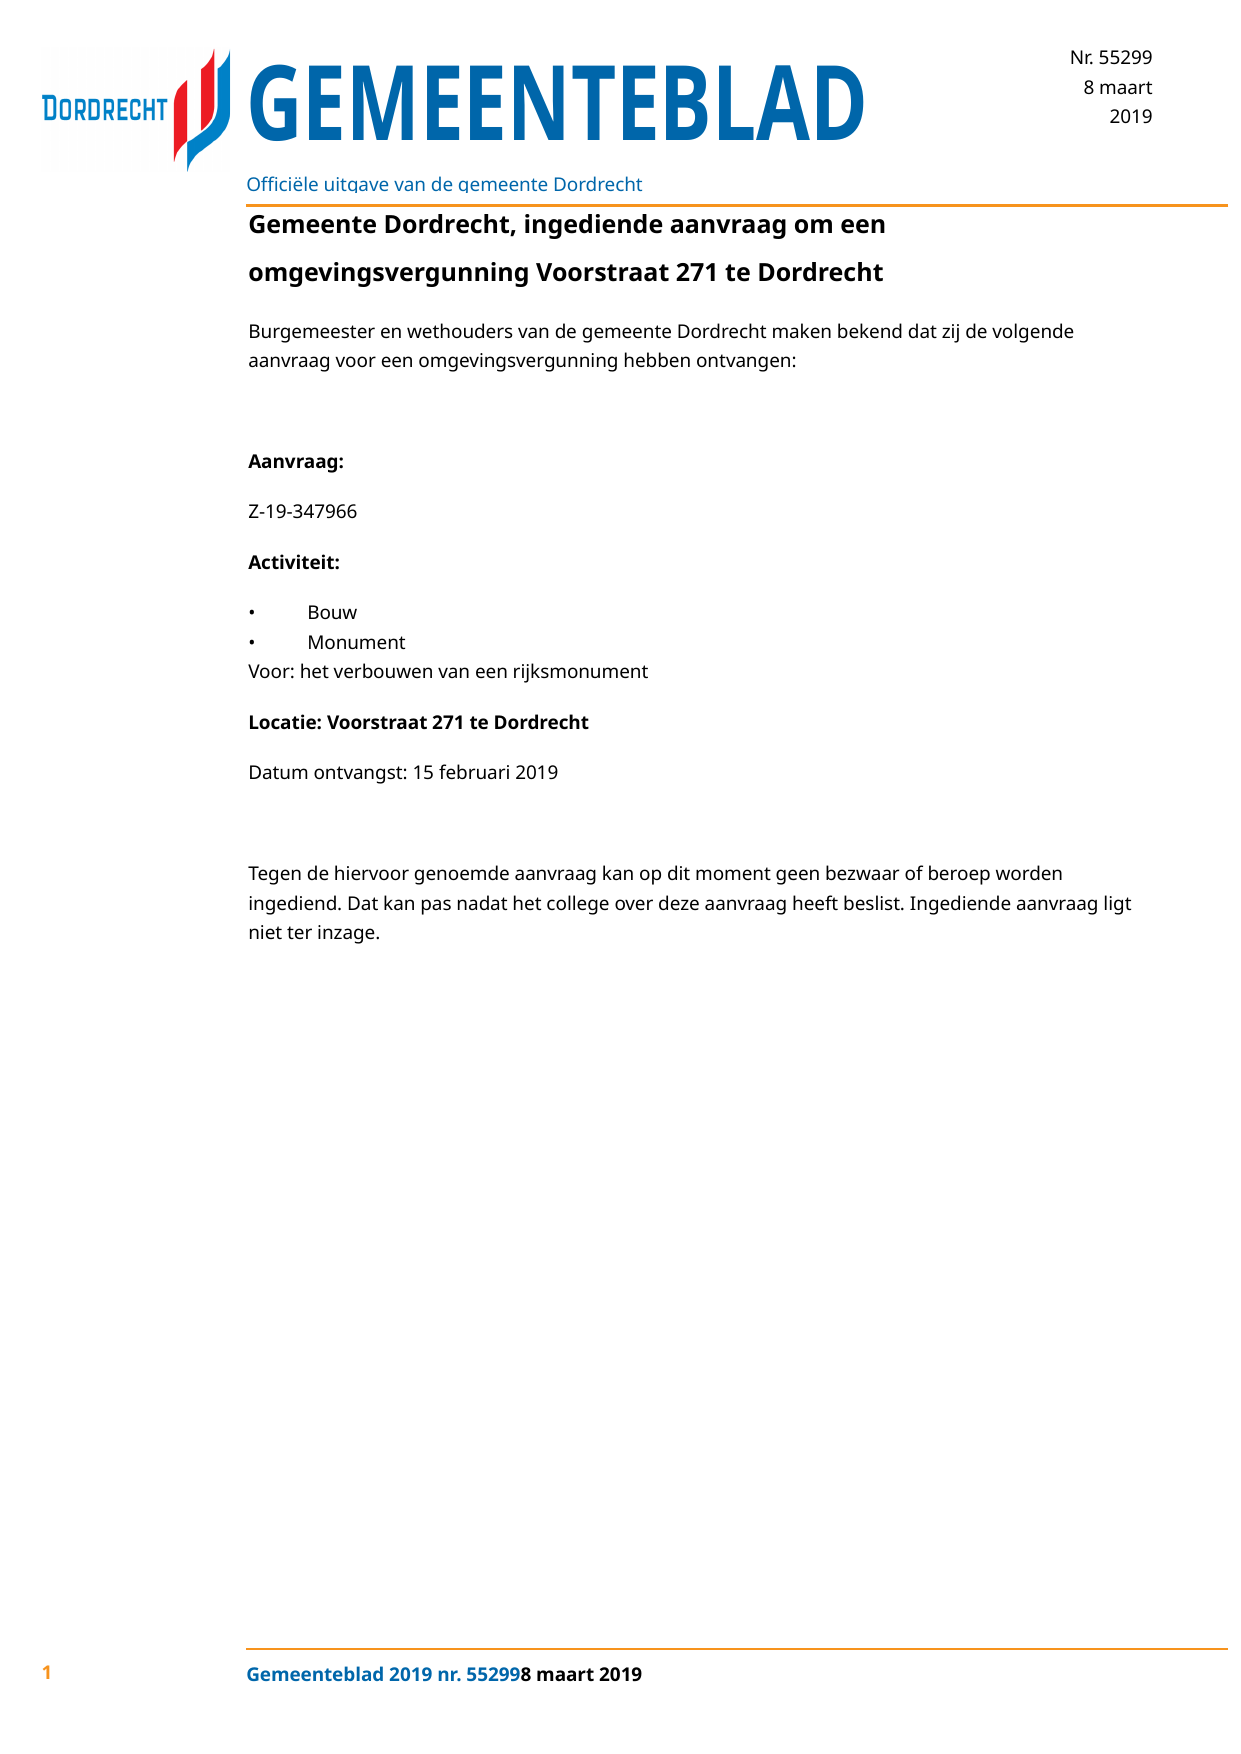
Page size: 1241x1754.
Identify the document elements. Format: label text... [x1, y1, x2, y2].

picture [41, 47, 231, 172]
text Locatie: Voorstraat 271 te Dordrecht [248, 709, 1152, 735]
text Voor: het verbouwen van een rijksmonument [248, 659, 1152, 684]
text Aanvraag: [248, 448, 1152, 474]
text Gemeente Dordrecht, ingediende aanvraag om een omgevingsvergunning Voorstraat 271 te Dordrecht [248, 207, 1152, 288]
text Activiteit: [248, 549, 1152, 575]
text Tegen de hiervoor genoemde aanvraag kan op dit moment geen bezwaar of beroep worden ingediend. Dat kan pas nadat het college over deze aanvraag heeft beslist. Ingediende aanvraag ligt niet ter inzage. [248, 860, 1152, 945]
list Bouw [248, 599, 1152, 625]
list Monument [248, 629, 1152, 655]
text Datum ontvangst: 15 februari 2019 [248, 759, 1152, 785]
text Burgemeester en wethouders van de gemeente Dordrecht maken bekend dat zij de volgende aanvraag voor een omgevingsvergunning hebben ontvangen: [248, 318, 1152, 373]
text Z-19-347966 [248, 499, 1152, 524]
